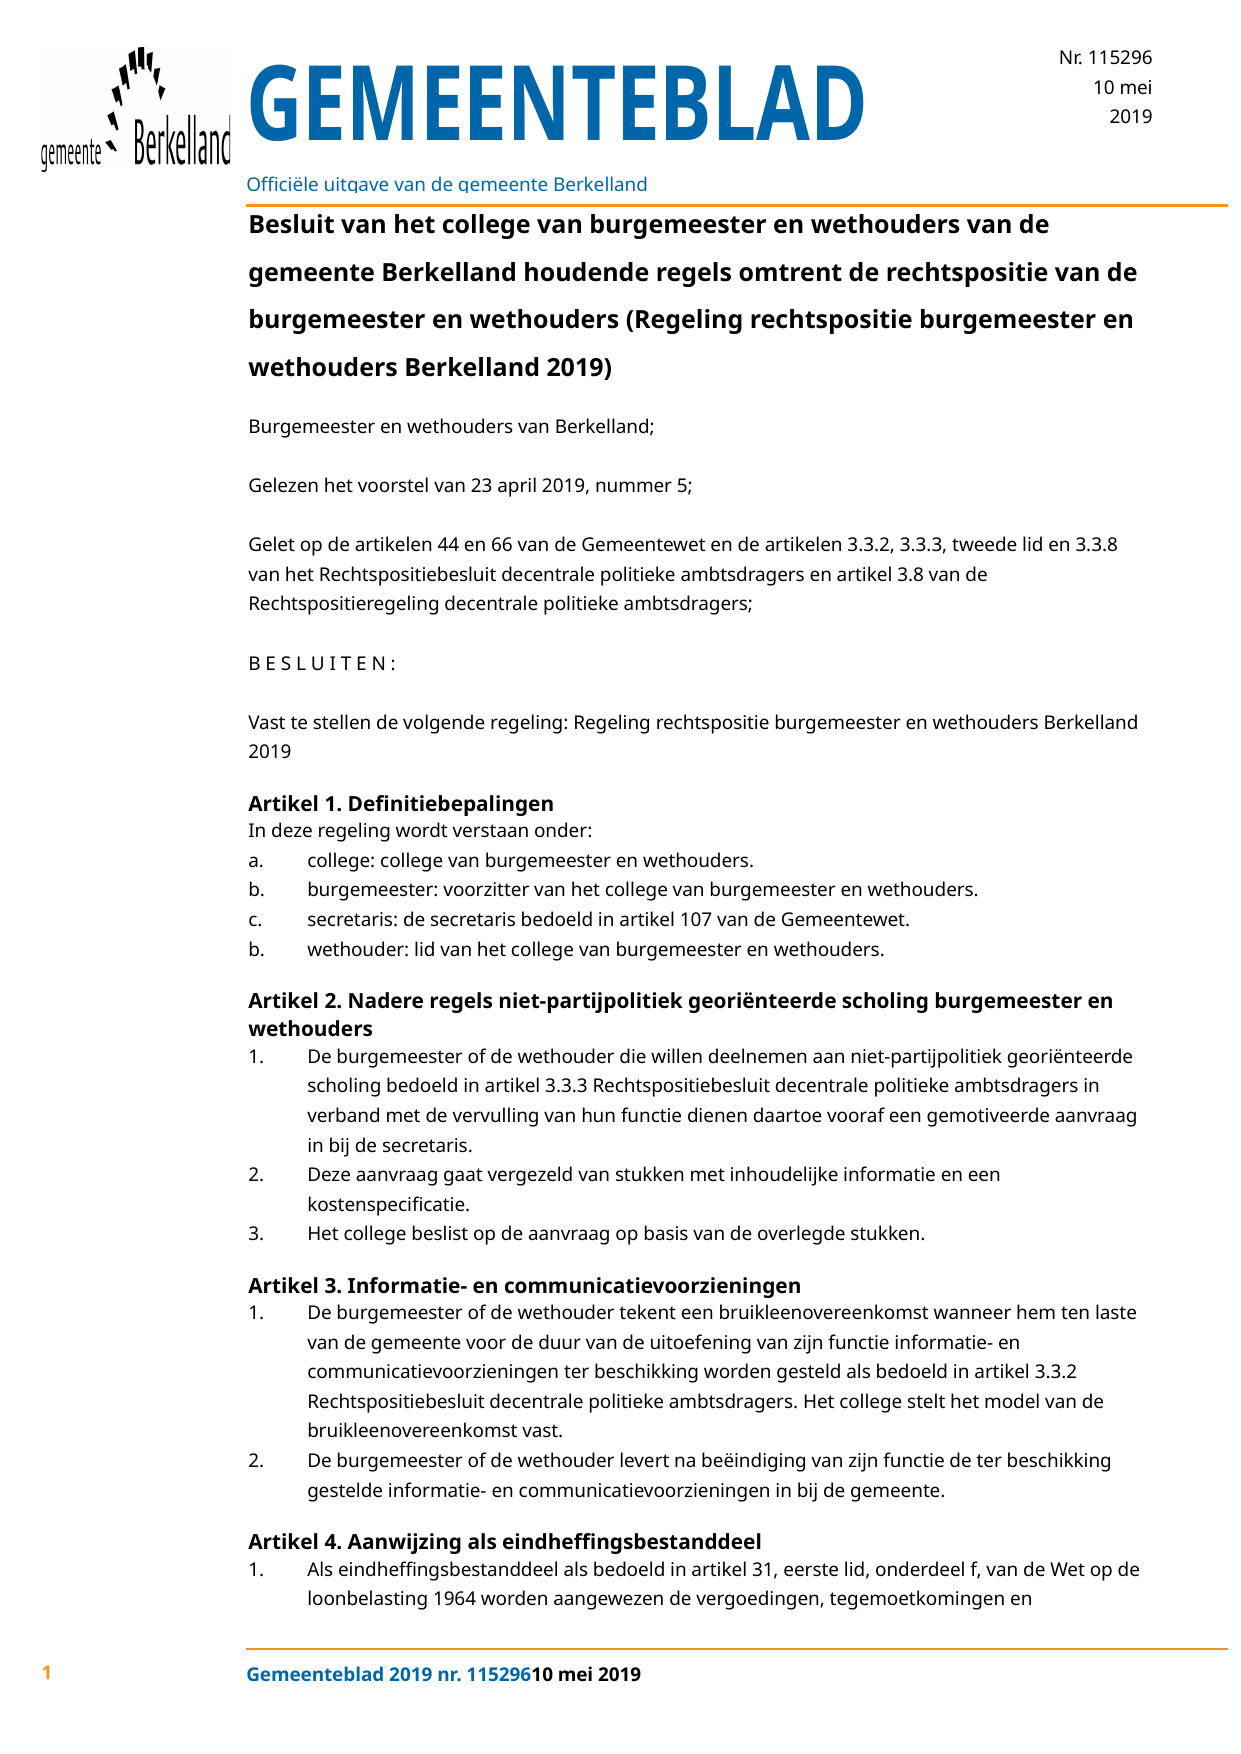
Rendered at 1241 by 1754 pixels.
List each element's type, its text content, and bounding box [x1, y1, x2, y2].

text Artikel 1. Definitiebepalingen [248, 789, 1152, 817]
text Burgemeester en wethouders van Berkelland; [248, 413, 1152, 439]
text Besluit van het college van burgemeester en wethouders van de gemeente Berkelland houdende regels omtrent de rechtspositie van de burgemeester en wethouders (Regeling rechtspositie burgemeester en wethouders Berkelland 2019) [248, 207, 1152, 384]
text Artikel 3. Informatie- en communicatievoorzieningen [248, 1271, 1152, 1299]
text Artikel 4. Aanwijzing als eindheffingsbestanddeel [248, 1527, 1152, 1556]
picture [41, 47, 231, 172]
text B E S L U I T E N : [248, 650, 1152, 676]
text Artikel 2. Nadere regels niet-partijpolitiek georiënteerde scholing burgemeester en wethouders [248, 986, 1152, 1043]
text In deze regeling wordt verstaan onder: [248, 817, 1152, 843]
text Gelet op de artikelen 44 en 66 van de Gemeentewet en de artikelen 3.3.2, 3.3.3, tweede lid en 3.3.8 van het Rechtspositiebesluit decentrale politieke ambtsdragers en artikel 3.8 van de Rechtspositieregeling decentrale politieke ambtsdragers; [248, 531, 1152, 616]
list secretaris: de secretaris bedoeld in artikel 107 van de Gemeentewet. [248, 906, 1152, 932]
text Gelezen het voorstel van 23 april 2019, nummer 5; [248, 472, 1152, 498]
list Als eindheffingsbestanddeel als bedoeld in artikel 31, eerste lid, onderdeel f, van de Wet op de loonbelasting 1964 worden aangewezen de vergoedingen, tegemoetkomingen en [248, 1556, 1152, 1611]
list De burgemeester of de wethouder levert na beëindiging van zijn functie de ter beschikking gestelde informatie- en communicatievoorzieningen in bij de gemeente. [248, 1447, 1152, 1503]
list De burgemeester of de wethouder tekent een bruikleenovereenkomst wanneer hem ten laste van de gemeente voor de duur van de uitoefening van zijn functie informatie- en communicatievoorzieningen ter beschikking worden gesteld als bedoeld in artikel 3.3.2 Rechtspositiebesluit decentrale politieke ambtsdragers. Het college stelt het model van de bruikleenovereenkomst vast. [248, 1299, 1152, 1443]
list burgemeester: voorzitter van het college van burgemeester en wethouders. [248, 877, 1152, 902]
list college: college van burgemeester en wethouders. [248, 847, 1152, 873]
text Vast te stellen de volgende regeling: Regeling rechtspositie burgemeester en wethouders Berkelland 2019 [248, 709, 1152, 764]
list Het college beslist op de aanvraag op basis van de overlegde stukken. [248, 1221, 1152, 1246]
list De burgemeester of de wethouder die willen deelnemen aan niet-partijpolitiek georiënteerde scholing bedoeld in artikel 3.3.3 Rechtspositiebesluit decentrale politieke ambtsdragers in verband met de vervulling van hun functie dienen daartoe vooraf een gemotiveerde aanvraag in bij de secretaris. [248, 1043, 1152, 1157]
list wethouder: lid van het college van burgemeester en wethouders. [248, 936, 1152, 961]
list Deze aanvraag gaat vergezeld van stukken met inhoudelijke informatie en een kostenspecificatie. [248, 1161, 1152, 1217]
